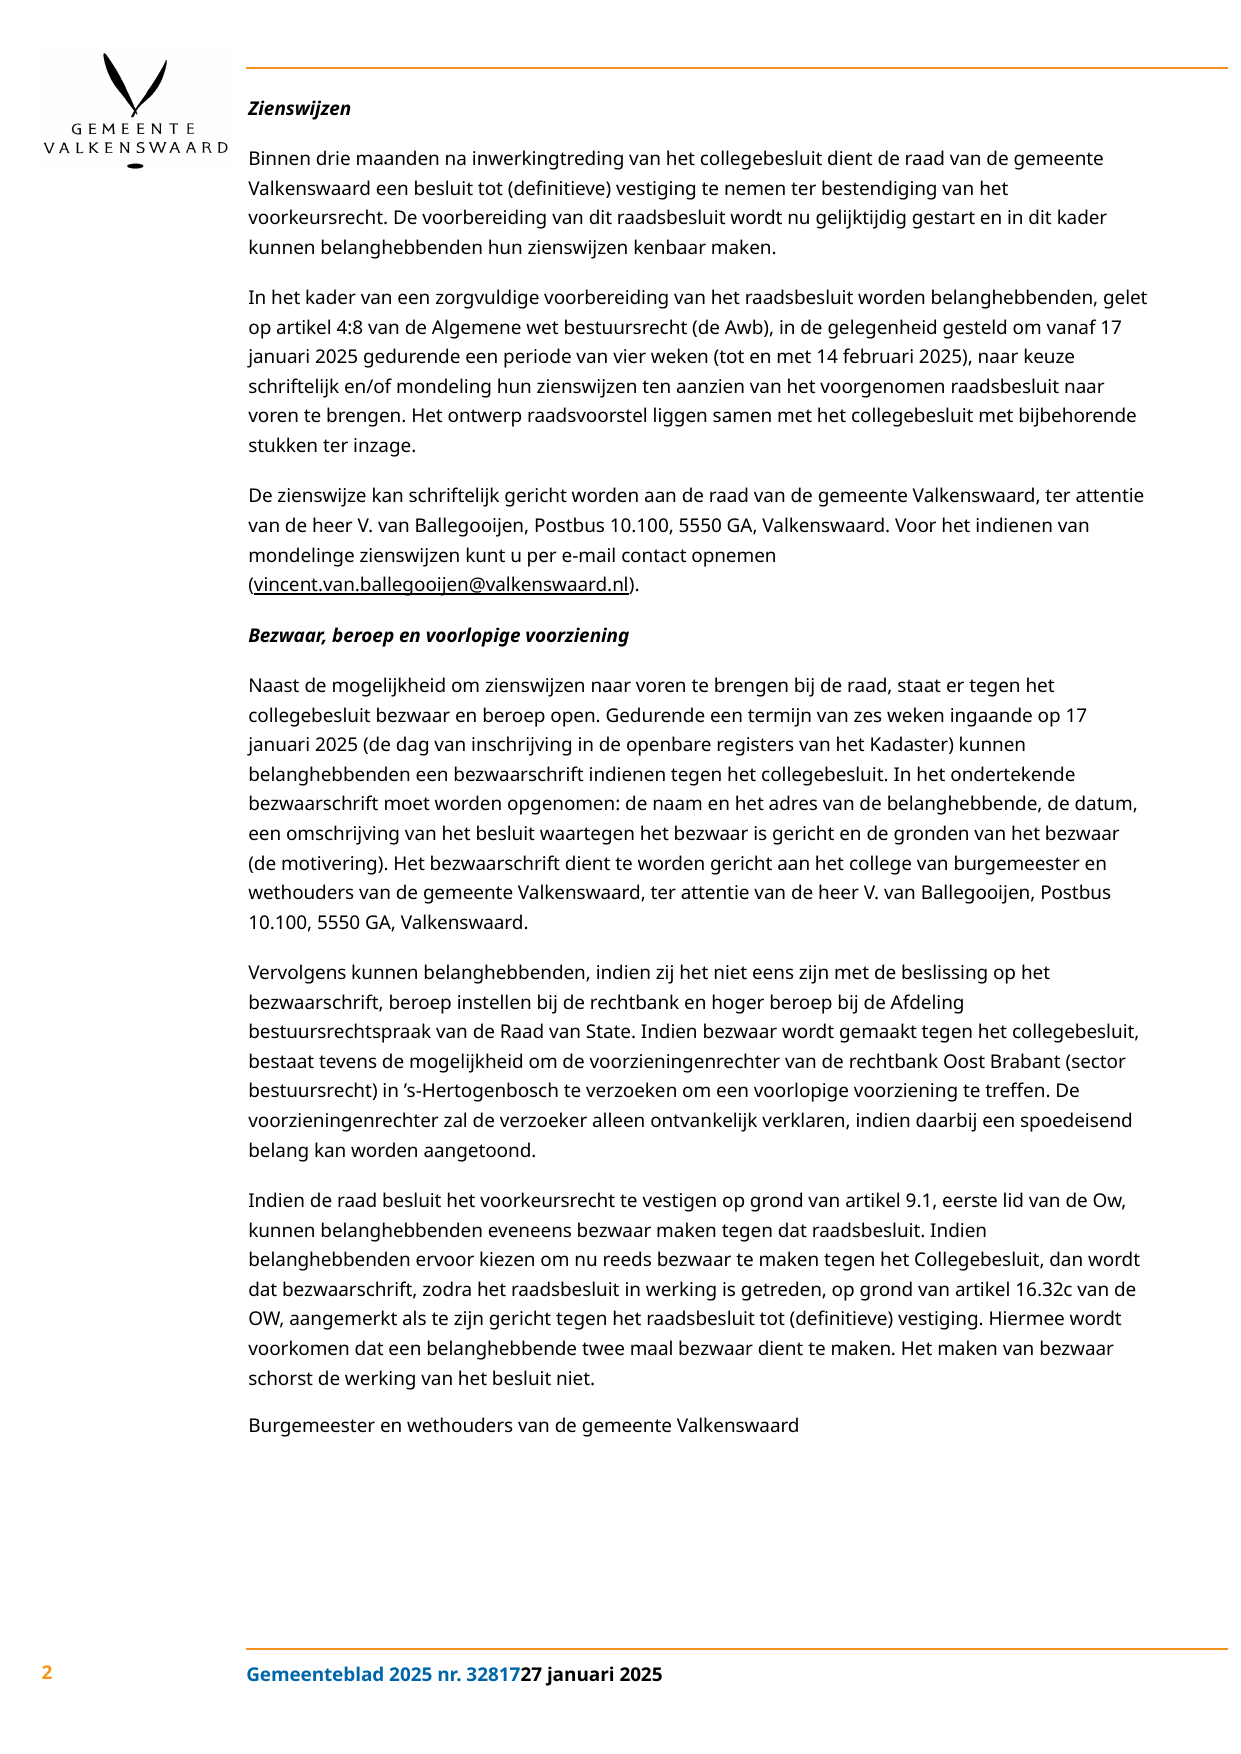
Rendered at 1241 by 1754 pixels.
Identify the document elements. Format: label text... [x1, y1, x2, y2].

text De zienswijze kan schriftelijk gericht worden aan de raad van de gemeente Valkenswaard, ter attentie van de heer V. van Ballegooijen, Postbus 10.100, 5550 GA, Valkenswaard. Voor het indienen van mondelinge zienswijzen kunt u per e-mail contact opnemen (vincent.van.ballegooijen@valkenswaard.nl). [248, 483, 1152, 597]
text Binnen drie maanden na inwerkingtreding van het collegebesluit dient de raad van de gemeente Valkenswaard een besluit tot (definitieve) vestiging te nemen ter bestendiging van het voorkeursrecht. De voorbereiding van dit raadsbesluit wordt nu gelijktijdig gestart en in dit kader kunnen belanghebbenden hun zienswijzen kenbaar maken. [248, 145, 1152, 260]
text In het kader van een zorgvuldige voorbereiding van het raadsbesluit worden belanghebbenden, gelet op artikel 4:8 van de Algemene wet bestuursrecht (de Awb), in de gelegenheid gesteld om vanaf 17 januari 2025 gedurende een periode van vier weken (tot en met 14 februari 2025), naar keuze schriftelijk en/of mondeling hun zienswijzen ten aanzien van het voorgenomen raadsbesluit naar voren te brengen. Het ontwerp raadsvoorstel liggen samen met het collegebesluit met bijbehorende stukken ter inzage. [248, 284, 1152, 458]
text Burgemeester en wethouders van de gemeente Valkenswaard [248, 1413, 1152, 1438]
text Bezwaar, beroep en voorlopige voorziening [248, 622, 1152, 648]
text Zienswijzen [248, 95, 1152, 121]
picture [41, 47, 231, 172]
text Vervolgens kunnen belanghebbenden, indien zij het niet eens zijn met de beslissing op het bezwaarschrift, beroep instellen bij de rechtbank en hoger beroep bij de Afdeling bestuursrechtspraak van de Raad van State. Indien bezwaar wordt gemaakt tegen het collegebesluit, bestaat tevens de mogelijkheid om de voorzieningenrechter van de rechtbank Oost Brabant (sector bestuursrecht) in ’s-Hertogenbosch te verzoeken om een voorlopige voorziening te treffen. De voorzieningenrechter zal de verzoeker alleen ontvan­ke­lijk verklaren, indien daarbij een spoedeisend belang kan worden aangetoond. [248, 959, 1152, 1163]
text Indien de raad besluit het voorkeursrecht te vestigen op grond van artikel 9.1, eerste lid van de Ow, kunnen belanghebbenden eveneens bezwaar maken tegen dat raadsbesluit. Indien belanghebbenden ervoor kiezen om nu reeds bezwaar te maken tegen het Collegebesluit, dan wordt dat bezwaarschrift, zodra het raadsbesluit in werking is getreden, op grond van artikel 16.32c van de OW, aangemerkt als te zijn gericht tegen het raadsbesluit tot (definitieve) vestiging. Hiermee wordt voorkomen dat een belanghebbende twee maal bezwaar dient te maken. Het maken van bezwaar schorst de werking van het besluit niet. [248, 1187, 1152, 1391]
text Naast de mogelijkheid om zienswijzen naar voren te brengen bij de raad, staat er tegen het collegebesluit bezwaar en beroep open. Gedurende een termijn van zes weken ingaande op 17 januari 2025 (de dag van inschrijving in de openbare registers van het Kadaster) kunnen belanghebbenden een bezwaarschrift indienen tegen het collegebesluit. In het ondertekende bezwaar­schrift moet worden opgenomen: de naam en het adres van de belanghebbende, de datum, een omschrijving van het besluit waartegen het bezwaar is gericht en de gronden van het bezwaar (de motivering). Het bezwaarschrift dient te worden gericht aan het college van burgemeester en wethouders van de gemeente Valkenswaard, ter attentie van de heer V. van Ballegooijen, Postbus 10.100, 5550 GA, Valkenswaard. [248, 672, 1152, 935]
